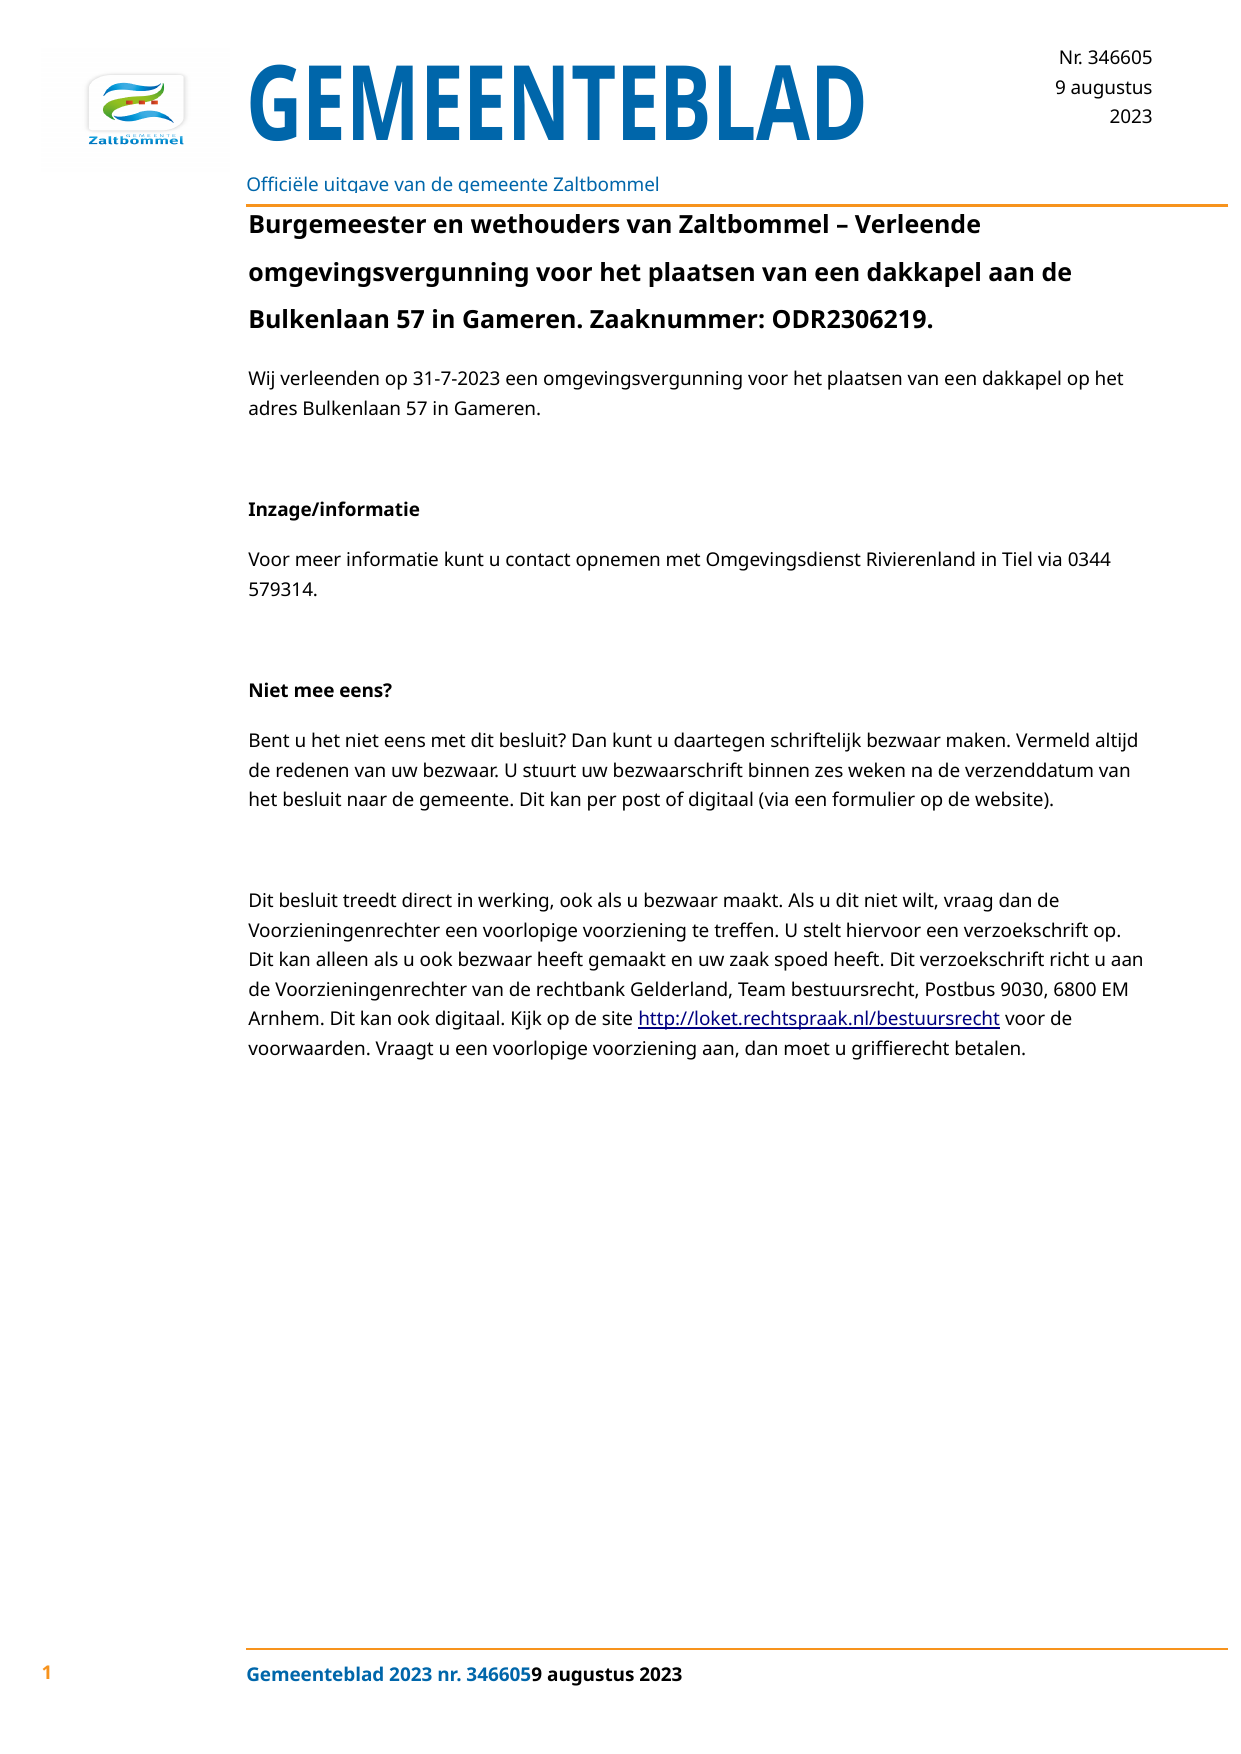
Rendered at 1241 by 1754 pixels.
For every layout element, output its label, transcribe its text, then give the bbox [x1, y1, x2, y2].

text Bent u het niet eens met dit besluit? Dan kunt u daartegen schriftelijk bezwaar maken. Vermeld altijd de redenen van uw bezwaar. U stuurt uw bezwaarschrift binnen zes weken na de verzenddatum van het besluit naar de gemeente. Dit kan per post of digitaal (via een formulier op de website). [248, 727, 1152, 812]
text Niet mee eens? [248, 677, 1152, 702]
text Wij verleenden op 31-7-2023 een omgevingsvergunning voor het plaatsen van een dakkapel op het adres Bulkenlaan 57 in Gameren. [248, 366, 1152, 421]
text Voor meer informatie kunt u contact opnemen met Omgevingsdienst Rivierenland in Tiel via 0344 579314. [248, 546, 1152, 602]
text Burgemeester en wethouders van Zaltbommel – Verleende omgevingsvergunning voor het plaatsen van een dakkapel aan de Bulkenlaan 57 in Gameren. Zaaknummer: ODR2306219. [248, 207, 1152, 336]
text Dit besluit treedt direct in werking, ook als u bezwaar maakt. Als u dit niet wilt, vraag dan de Voorzieningenrechter een voorlopige voorziening te treffen. U stelt hiervoor een verzoekschrift op. Dit kan alleen als u ook bezwaar heeft gemaakt en uw zaak spoed heeft. Dit verzoekschrift richt u aan de Voorzieningenrechter van de rechtbank Gelderland, Team bestuursrecht, Postbus 9030, 6800 EM Arnhem. Dit kan ook digitaal. Kijk op de site http://loket.rechtspraak.nl/bestuursrecht voor de voorwaarden. Vraagt u een voorlopige voorziening aan, dan moet u griffierecht betalen. [248, 887, 1152, 1061]
text Inzage/informatie [248, 496, 1152, 522]
picture [41, 47, 231, 172]
